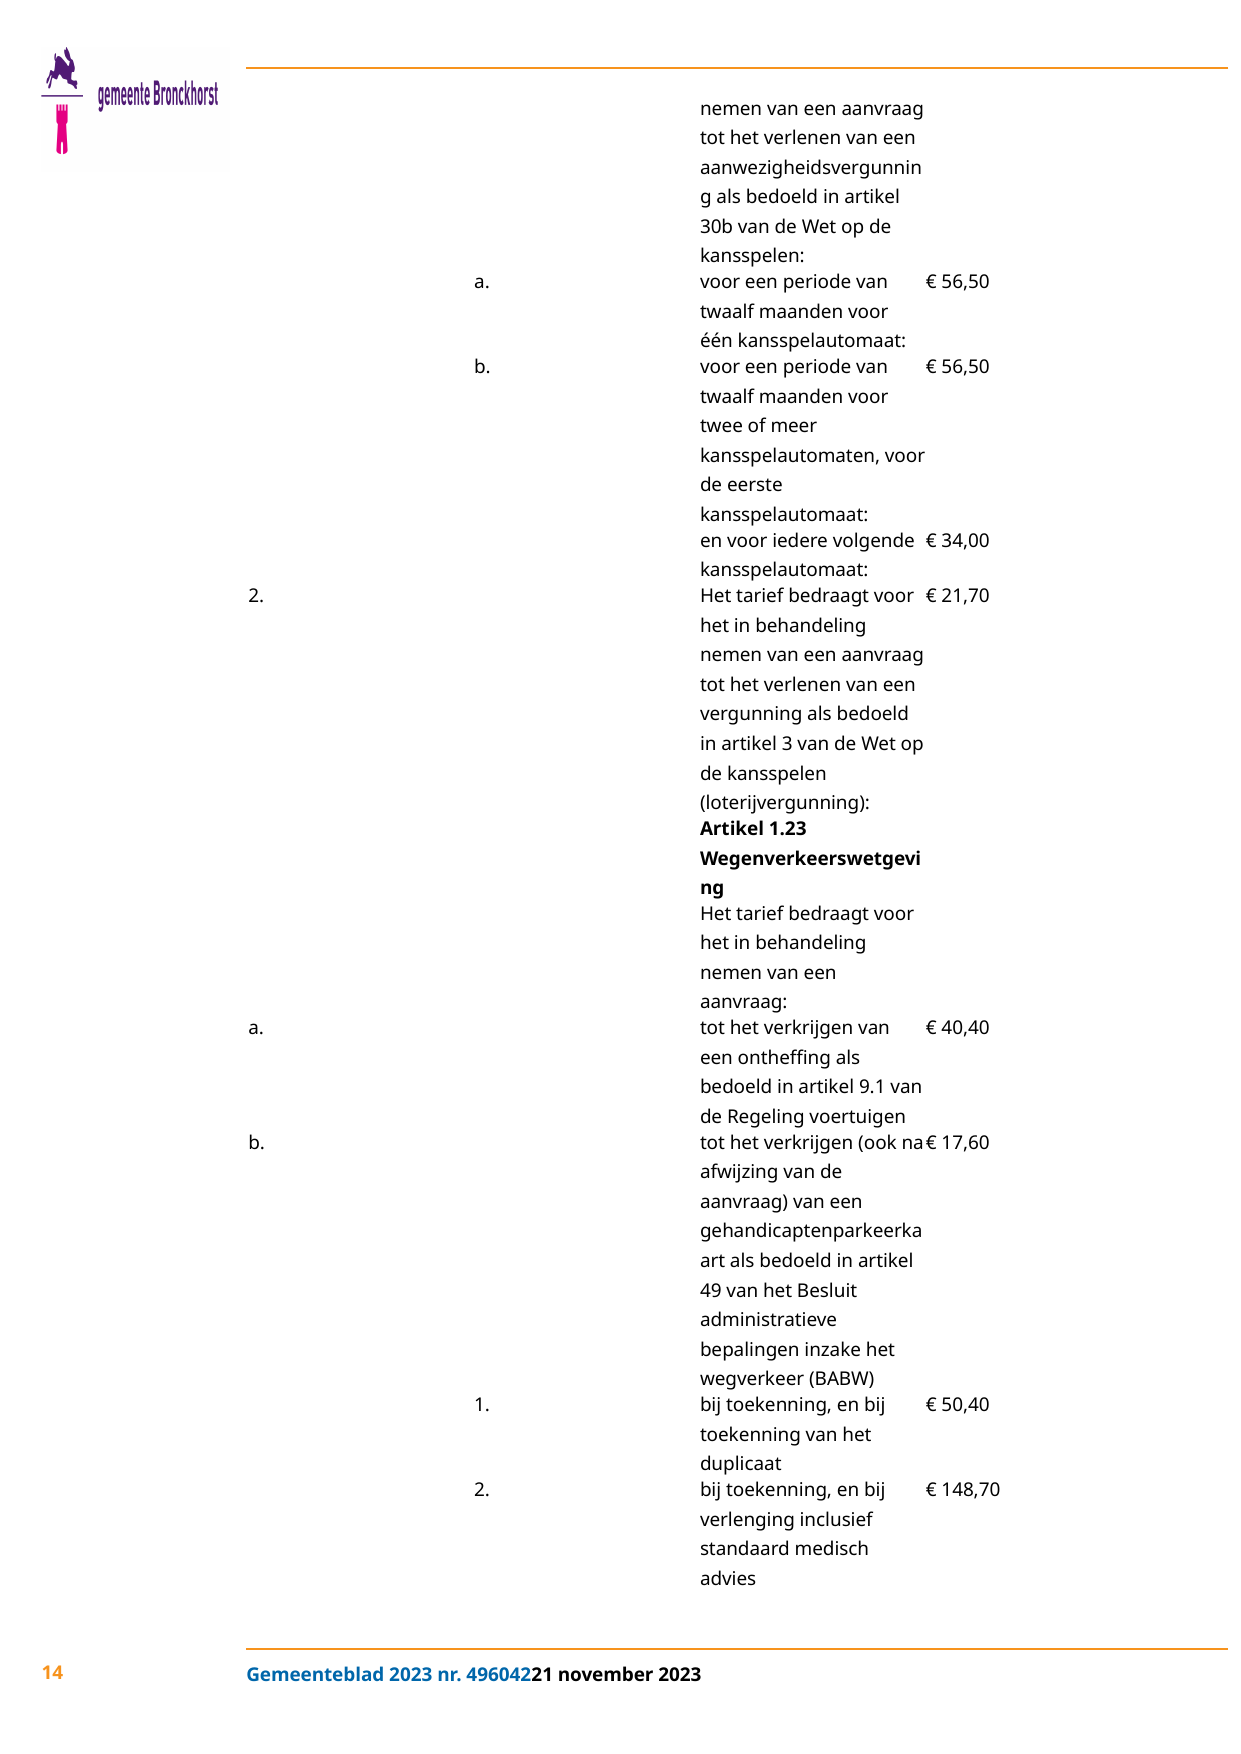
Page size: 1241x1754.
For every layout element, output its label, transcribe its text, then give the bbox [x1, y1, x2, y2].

table_cell € 148,70 [926, 1476, 1152, 1591]
table_cell Het tarief bedraagt voor het in behandeling nemen van een aanvraag tot het verlenen van een vergunning als bedoeld in artikel 3 van de Wet op de kansspelen (loterijvergunning): [700, 582, 926, 815]
table_cell [248, 353, 474, 527]
table_cell € 56,50 [926, 269, 1152, 353]
table_cell [474, 95, 700, 268]
table_cell tot het verkrijgen van een ontheffing als bedoeld in artikel 9.1 van de Regeling voertuigen [700, 1015, 926, 1129]
table_cell € 56,50 [926, 353, 1152, 527]
table_cell [474, 900, 700, 1014]
table_cell [248, 527, 474, 582]
table_cell [248, 95, 474, 268]
table_cell b. [474, 353, 700, 527]
table_cell € 17,60 [926, 1129, 1152, 1391]
table_cell bij toekenning, en bij toekenning van het duplicaat [700, 1391, 926, 1476]
table_cell Artikel 1.23 Wegenverkeerswetgeving [700, 815, 926, 900]
table_cell bij toekenning, en bij verlenging inclusief standaard medisch advies [700, 1476, 926, 1591]
table_cell 2. [248, 582, 474, 815]
table_cell [248, 269, 474, 353]
table_cell en voor iedere volgende kansspelautomaat: [700, 527, 926, 582]
table_cell nemen van een aanvraag tot het verlenen van een aanwezigheidsvergunning als bedoeld in artikel 30b van de Wet op de kansspelen: [700, 95, 926, 268]
table_cell b. [248, 1129, 474, 1391]
table_cell 2. [474, 1476, 700, 1591]
table_cell [248, 900, 474, 1014]
table_cell [474, 1129, 700, 1391]
table_cell € 50,40 [926, 1391, 1152, 1476]
table_cell € 34,00 [926, 527, 1152, 582]
table_cell [474, 815, 700, 900]
table_cell [926, 95, 1152, 268]
table_cell € 40,40 [926, 1015, 1152, 1129]
table_cell [248, 1476, 474, 1591]
table_cell Het tarief bedraagt voor het in behandeling nemen van een aanvraag: [700, 900, 926, 1014]
table_cell [248, 1391, 474, 1476]
table_cell voor een periode van twaalf maanden voor één kansspelautomaat: [700, 269, 926, 353]
table_cell voor een periode van twaalf maanden voor twee of meer kansspelautomaten, voor de eerste kansspelautomaat: [700, 353, 926, 527]
table_cell a. [474, 269, 700, 353]
table_cell [474, 1015, 700, 1129]
table_cell 1. [474, 1391, 700, 1476]
table_cell tot het verkrijgen (ook na afwijzing van de aanvraag) van een gehandicaptenparkeerkaart als bedoeld in artikel 49 van het Besluit administratieve bepalingen inzake het wegverkeer (BABW) [700, 1129, 926, 1391]
table_cell € 21,70 [926, 582, 1152, 815]
table_cell [474, 582, 700, 815]
table_cell [926, 900, 1152, 1014]
table_cell [474, 527, 700, 582]
picture [41, 47, 231, 172]
table_cell [926, 815, 1152, 900]
table_cell [248, 815, 474, 900]
table_cell a. [248, 1015, 474, 1129]
